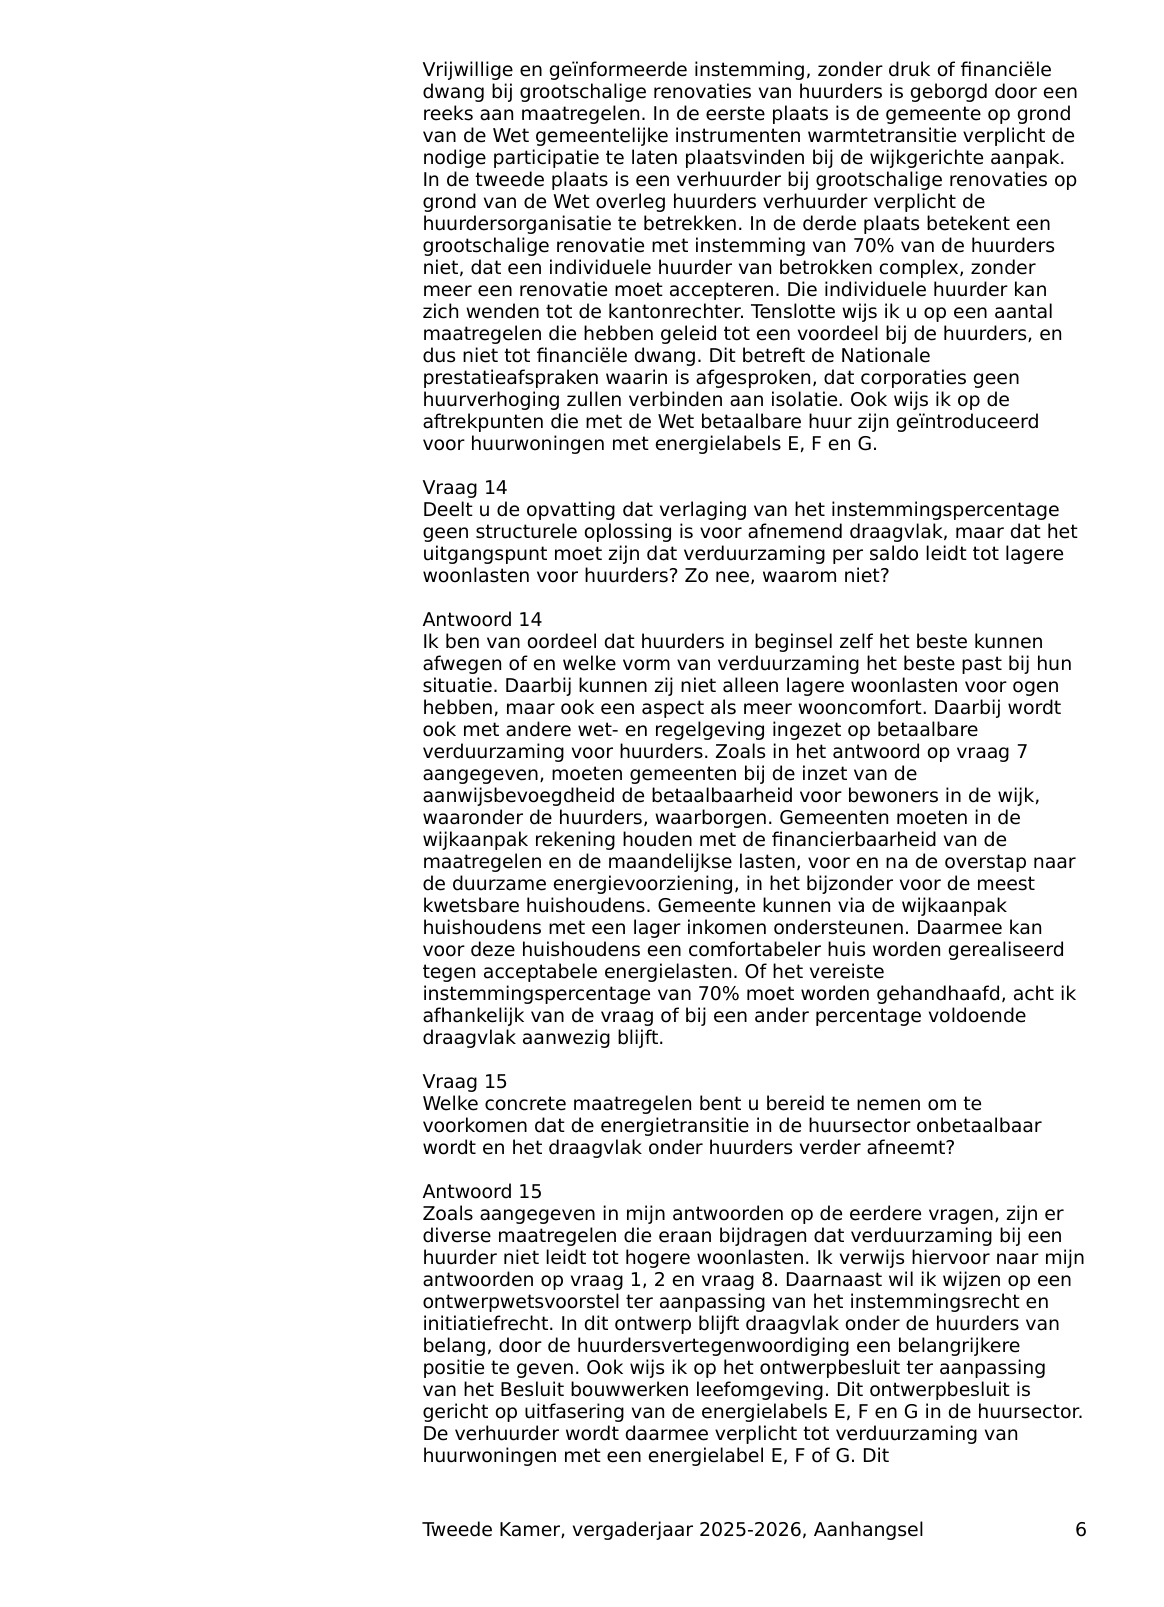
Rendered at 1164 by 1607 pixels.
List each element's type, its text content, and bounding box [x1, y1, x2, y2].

text Antwoord 14 [422, 609, 1087, 631]
text Vraag 15 [422, 1071, 1087, 1093]
text Vraag 14 [422, 477, 1087, 499]
text Vrijwillige en geïnformeerde instemming, zonder druk of financiële dwang bij grootschalige renovaties van huurders is geborgd door een reeks aan maatregelen. In de eerste plaats is de gemeente op grond van de Wet gemeentelijke instrumenten warmtetransitie verplicht de nodige participatie te laten plaatsvinden bij de wijkgerichte aanpak. In de tweede plaats is een verhuurder bij grootschalige renovaties op grond van de Wet overleg huurders verhuurder verplicht de huurdersorganisatie te betrekken. In de derde plaats betekent een grootschalige renovatie met instemming van 70% van de huurders niet, dat een individuele huurder van betrokken complex, zonder meer een renovatie moet accepteren. Die individuele huurder kan zich wenden tot de kantonrechter. Tenslotte wijs ik u op een aantal maatregelen die hebben geleid tot een voordeel bij de huurders, en dus niet tot financiële dwang. Dit betreft de Nationale prestatieafspraken waarin is afgesproken, dat corporaties geen huurverhoging zullen verbinden aan isolatie. Ook wijs ik op de aftrekpunten die met de Wet betaalbare huur zijn geïntroduceerd voor huurwoningen met energielabels E, F en G. [422, 59, 1087, 455]
text Welke concrete maatregelen bent u bereid te nemen om te voorkomen dat de energietransitie in de huursector onbetaalbaar wordt en het draagvlak onder huurders verder afneemt? [422, 1093, 1087, 1159]
text Deelt u de opvatting dat verlaging van het instemmingspercentage geen structurele oplossing is voor afnemend draagvlak, maar dat het uitgangspunt moet zijn dat verduurzaming per saldo leidt tot lagere woonlasten voor huurders? Zo nee, waarom niet? [422, 499, 1087, 587]
text Ik ben van oordeel dat huurders in beginsel zelf het beste kunnen afwegen of en welke vorm van verduurzaming het beste past bij hun situatie. Daarbij kunnen zij niet alleen lagere woonlasten voor ogen hebben, maar ook een aspect als meer wooncomfort. Daarbij wordt ook met andere wet- en regelgeving ingezet op betaalbare verduurzaming voor huurders. Zoals in het antwoord op vraag 7 aangegeven, moeten gemeenten bij de inzet van de aanwijsbevoegdheid de betaalbaarheid voor bewoners in de wijk, waaronder de huurders, waarborgen. Gemeenten moeten in de wijkaanpak rekening houden met de financierbaarheid van de maatregelen en de maandelijkse lasten, voor en na de overstap naar de duurzame energievoorziening, in het bijzonder voor de meest kwetsbare huishoudens. Gemeente kunnen via de wijkaanpak huishoudens met een lager inkomen ondersteunen. Daarmee kan voor deze huishoudens een comfortabeler huis worden gerealiseerd tegen acceptabele energielasten. Of het vereiste instemmingspercentage van 70% moet worden gehandhaafd, acht ik afhankelijk van de vraag of bij een ander percentage voldoende draagvlak aanwezig blijft. [422, 631, 1087, 1048]
text Antwoord 15 [422, 1181, 1087, 1203]
text Zoals aangegeven in mijn antwoorden op de eerdere vragen, zijn er diverse maatregelen die eraan bijdragen dat verduurzaming bij een huurder niet leidt tot hogere woonlasten. Ik verwijs hiervoor naar mijn antwoorden op vraag 1, 2 en vraag 8. Daarnaast wil ik wijzen op een ontwerpwetsvoorstel ter aanpassing van het instemmingsrecht en initiatiefrecht. In dit ontwerp blijft draagvlak onder de huurders van belang, door de huurdersvertegenwoordiging een belangrijkere positie te geven. Ook wijs ik op het ontwerpbesluit ter aanpassing van het Besluit bouwwerken leefomgeving. Dit ontwerpbesluit is gericht op uitfasering van de energielabels E, F en G in de huursector. De verhuurder wordt daarmee verplicht tot verduurzaming van huurwoningen met een energielabel E, F of G. Dit [422, 1203, 1087, 1467]
